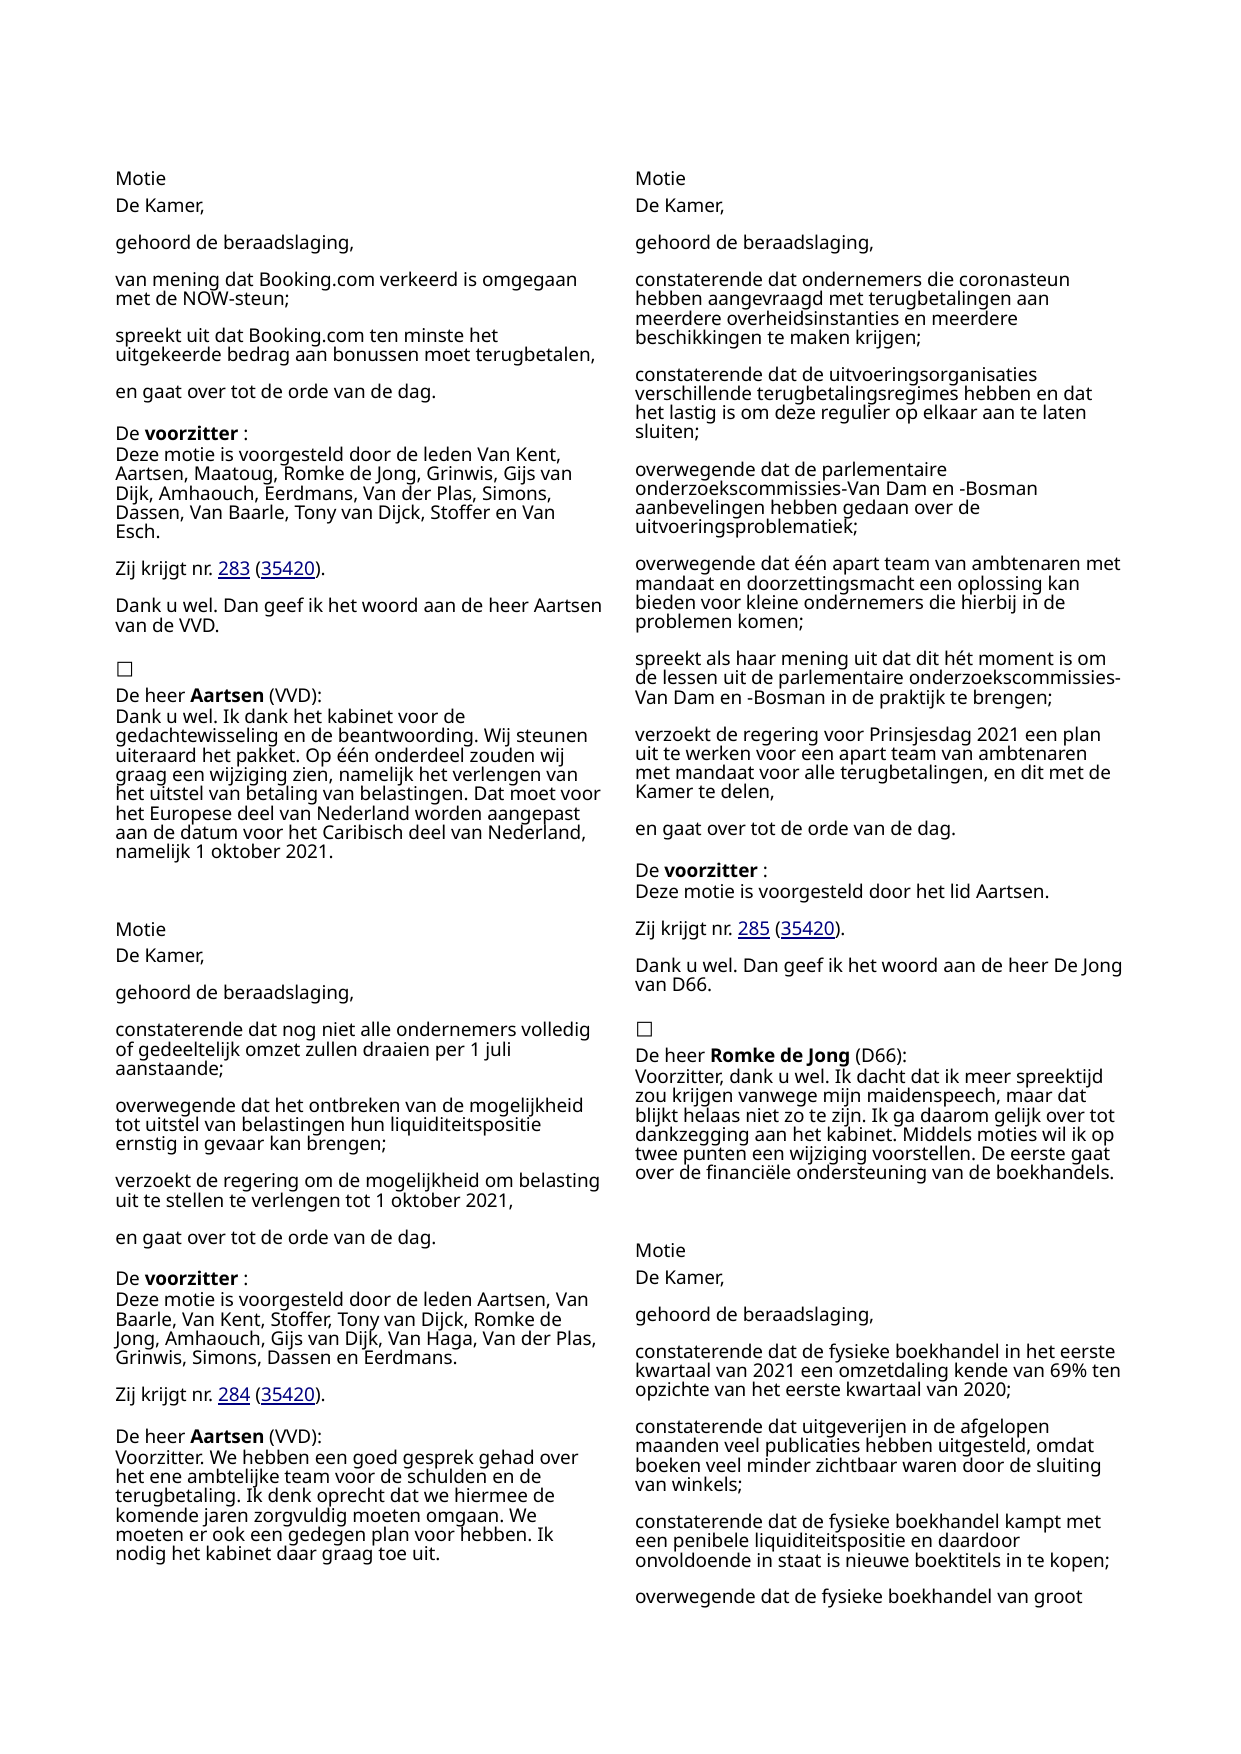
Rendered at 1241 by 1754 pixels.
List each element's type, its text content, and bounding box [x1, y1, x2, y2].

text Deze motie is voorgesteld door de leden Aartsen, Van Baarle, Van Kent, Stoffer, Tony van Dijck, Romke de Jong, Amhaouch, Gijs van Dijk, Van Haga, Van der Plas, Grinwis, Simons, Dassen en Eerdmans. [115, 1291, 605, 1368]
text en gaat over tot de orde van de dag. [115, 383, 605, 403]
text Motie [635, 165, 1125, 191]
text ⬜ [635, 1017, 1125, 1042]
text gehoord de beraadslaging, [115, 234, 605, 253]
text constaterende dat de fysieke boekhandel in het eerste kwartaal van 2021 een omzetdaling kende van 69% ten opzichte van het eerste kwartaal van 2020; [635, 1343, 1125, 1401]
text constaterende dat ondernemers die coronasteun hebben aangevraagd met terugbetalingen aan meerdere overheidsinstanties en meerdere beschikkingen te maken krijgen; [635, 271, 1125, 348]
text Dank u wel. Dan geef ik het woord aan de heer De Jong van D66. [635, 957, 1125, 996]
text overwegende dat één apart team van ambtenaren met mandaat en doorzettingsmacht een oplossing kan bieden voor kleine ondernemers die hierbij in de problemen komen; [635, 555, 1125, 632]
text De heer Aartsen (VVD): [115, 682, 605, 708]
text Zij krijgt nr. 285 (35420). [635, 920, 1125, 939]
text De Kamer, [635, 197, 1125, 216]
text De voorzitter : [635, 857, 1125, 883]
text gehoord de beraadslaging, [635, 234, 1125, 253]
text Motie [115, 165, 605, 191]
text constaterende dat uitgeverijen in de afgelopen maanden veel publicaties hebben uitgesteld, omdat boeken veel minder zichtbaar waren door de sluiting van winkels; [635, 1418, 1125, 1495]
text overwegende dat de fysieke boekhandel van groot [635, 1588, 1125, 1608]
text Motie [635, 1237, 1125, 1263]
text De Kamer, [115, 947, 605, 967]
text ⬜ [115, 657, 605, 682]
text constaterende dat nog niet alle ondernemers volledig of gedeeltelijk omzet zullen draaien per 1 juli aanstaande; [115, 1021, 605, 1079]
text De Kamer, [115, 197, 605, 216]
text Voorzitter. We hebben een goed gesprek gehad over het ene ambtelijke team voor de schulden en de terugbetaling. Ik denk oprecht dat we hiermee de komende jaren zorgvuldig moeten omgaan. We moeten er ook een gedegen plan voor hebben. Ik nodig het kabinet daar graag toe uit. [115, 1449, 605, 1564]
text overwegende dat de parlementaire onderzoekscommissies-Van Dam en -Bosman aanbevelingen hebben gedaan over de uitvoeringsproblematiek; [635, 461, 1125, 538]
text gehoord de beraadslaging, [115, 984, 605, 1004]
text verzoekt de regering om de mogelijkheid om belasting uit te stellen te verlengen tot 1 oktober 2021, [115, 1172, 605, 1211]
text overwegende dat het ontbreken van de mogelijkheid tot uitstel van belastingen hun liquiditeitspositie ernstig in gevaar kan brengen; [115, 1097, 605, 1155]
text Deze motie is voorgesteld door het lid Aartsen. [635, 883, 1125, 902]
text constaterende dat de fysieke boekhandel kampt met een penibele liquiditeitspositie en daardoor onvoldoende in staat is nieuwe boektitels in te kopen; [635, 1513, 1125, 1571]
text Deze motie is voorgesteld door de leden Van Kent, Aartsen, Maatoug, Romke de Jong, Grinwis, Gijs van Dijk, Amhaouch, Eerdmans, Van der Plas, Simons, Dassen, Van Baarle, Tony van Dijck, Stoffer en Van Esch. [115, 446, 605, 542]
text De Kamer, [635, 1269, 1125, 1288]
text van mening dat Booking.com verkeerd is omgegaan met de NOW-steun; [115, 271, 605, 309]
text De voorzitter : [115, 420, 605, 446]
text De heer Aartsen (VVD): [115, 1423, 605, 1449]
text Dank u wel. Dan geef ik het woord aan de heer Aartsen van de VVD. [115, 597, 605, 636]
text constaterende dat de uitvoeringsorganisaties verschillende terugbetalingsregimes hebben en dat het lastig is om deze regulier op elkaar aan te laten sluiten; [635, 366, 1125, 443]
text Zij krijgt nr. 284 (35420). [115, 1386, 605, 1405]
text De heer Romke de Jong (D66): [635, 1042, 1125, 1068]
text Motie [115, 916, 605, 941]
text Voorzitter, dank u wel. Ik dacht dat ik meer spreektijd zou krijgen vanwege mijn maidenspeech, maar dat blijkt helaas niet zo te zijn. Ik ga daarom gelijk over tot dankzegging aan het kabinet. Middels moties wil ik op twee punten een wijziging voorstellen. De eerste gaat over de financiële ondersteuning van de boekhandels. [635, 1068, 1125, 1184]
text en gaat over tot de orde van de dag. [635, 820, 1125, 840]
text De voorzitter : [115, 1266, 605, 1291]
text verzoekt de regering voor Prinsjesdag 2021 een plan uit te werken voor een apart team van ambtenaren met mandaat voor alle terugbetalingen, en dit met de Kamer te delen, [635, 726, 1125, 803]
text en gaat over tot de orde van de dag. [115, 1229, 605, 1248]
text spreekt als haar mening uit dat dit hét moment is om de lessen uit de parlementaire onderzoekscommissies-Van Dam en -Bosman in de praktijk te brengen; [635, 650, 1125, 708]
text spreekt uit dat Booking.com ten minste het uitgekeerde bedrag aan bonussen moet terugbetalen, [115, 327, 605, 366]
text gehoord de beraadslaging, [635, 1306, 1125, 1325]
text Dank u wel. Ik dank het kabinet voor de gedachtewisseling en de beantwoording. Wij steunen uiteraard het pakket. Op één onderdeel zouden wij graag een wijziging zien, namelijk het verlengen van het uitstel van betaling van belastingen. Dat moet voor het Europese deel van Nederland worden aangepast aan de datum voor het Caribisch deel van Nederland, namelijk 1 oktober 2021. [115, 708, 605, 862]
text Zij krijgt nr. 283 (35420). [115, 560, 605, 579]
